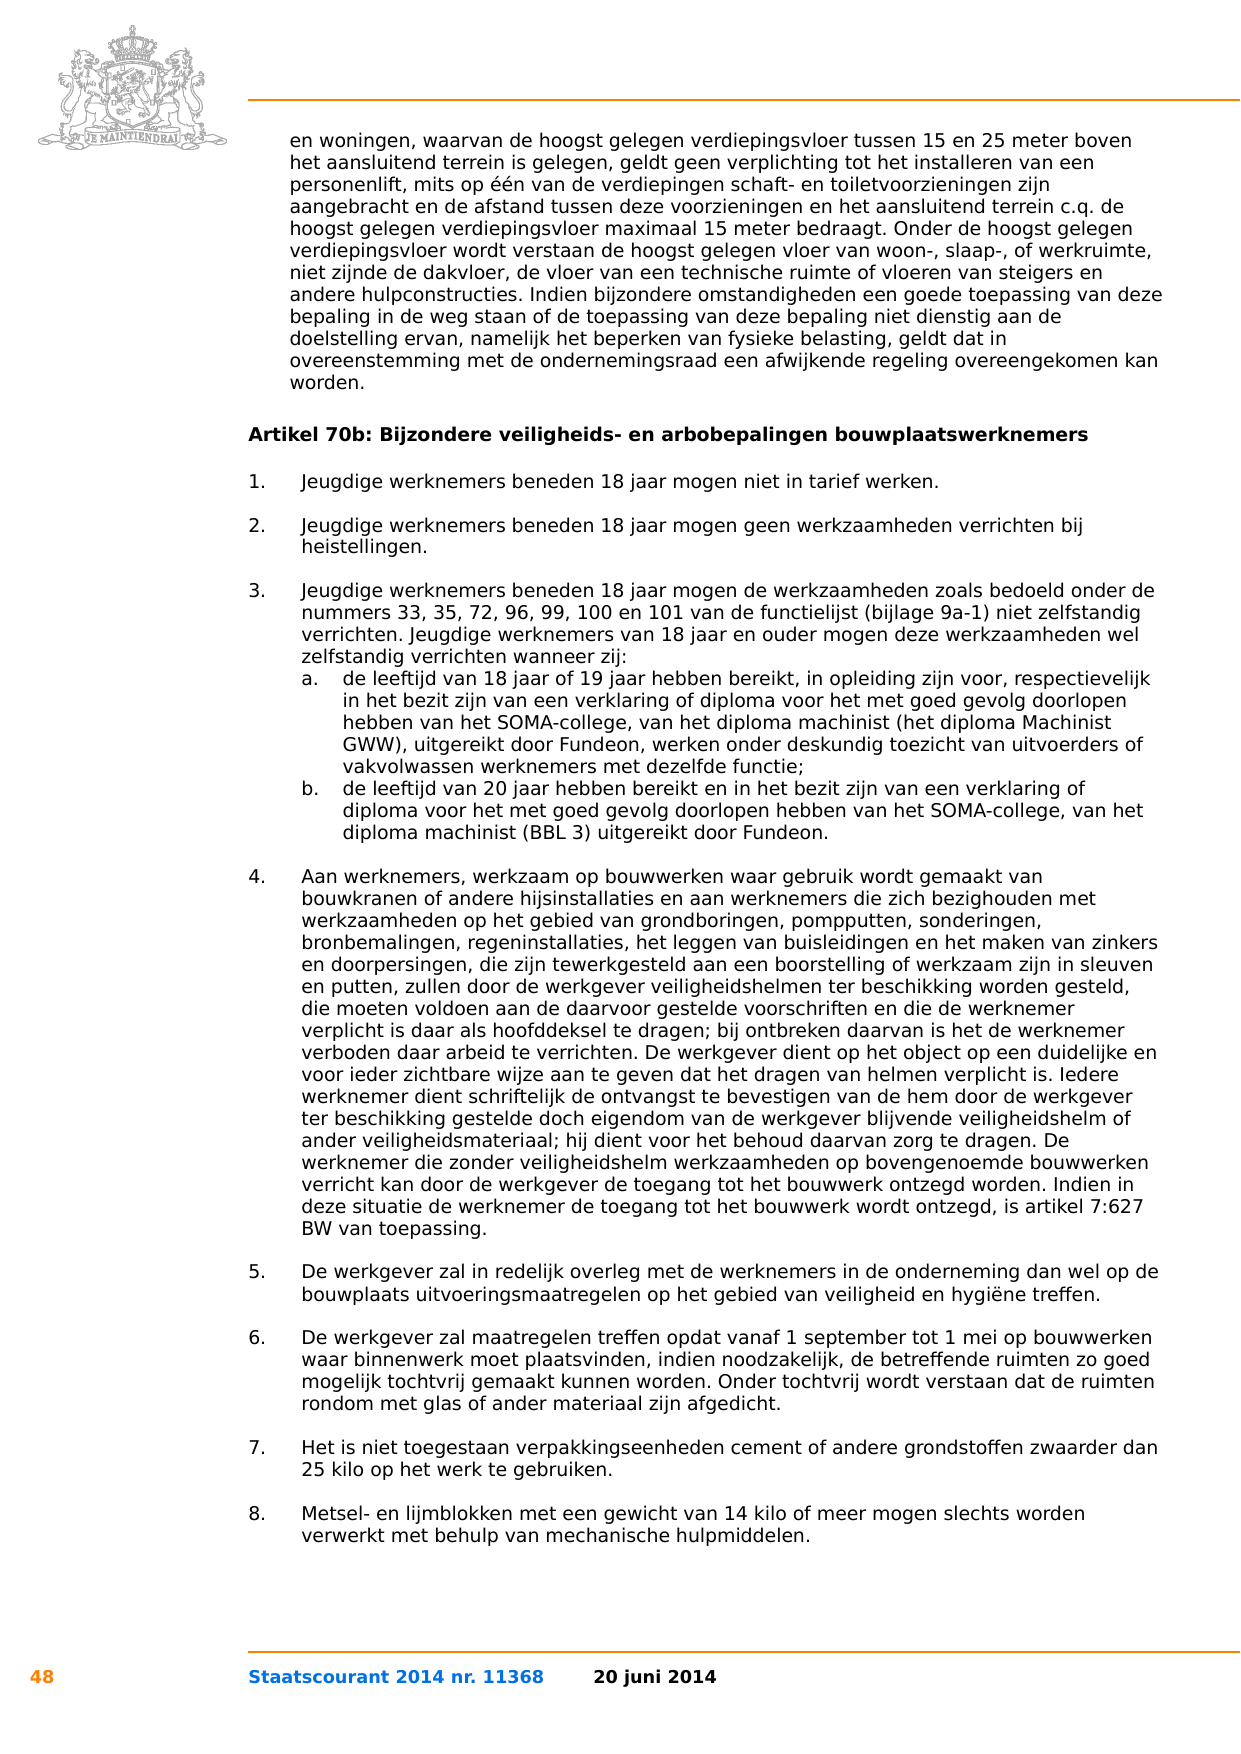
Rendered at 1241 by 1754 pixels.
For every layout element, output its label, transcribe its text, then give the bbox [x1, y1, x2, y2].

text 5. De werkgever zal in redelijk overleg met de werknemers in de onderneming dan wel op de bouwplaats uitvoeringsmaatregelen op het gebied van veiligheid en hygiëne treffen. [248, 1261, 1163, 1305]
text 8. Metsel- en lijmblokken met een gewicht van 14 kilo of meer mogen slechts worden verwerkt met behulp van mechanische hulpmiddelen. [248, 1503, 1163, 1547]
text 3. Jeugdige werknemers beneden 18 jaar mogen de werkzaamheden zoals bedoeld onder de nummers 33, 35, 72, 96, 99, 100 en 101 van de functielijst (bijlage 9a-1) niet zelfstandig verrichten. Jeugdige werknemers van 18 jaar en ouder mogen deze werkzaamheden wel zelfstandig verrichten wanneer zij: [248, 580, 1163, 668]
text b. de leeftijd van 20 jaar hebben bereikt en in het bezit zijn van een verklaring of diploma voor het met goed gevolg doorlopen hebben van het SOMA-college, van het diploma machinist (BBL 3) uitgereikt door Fundeon. [301, 778, 1163, 844]
text a. de leeftijd van 18 jaar of 19 jaar hebben bereikt, in opleiding zijn voor, respectievelijk in het bezit zijn van een verklaring of diploma voor het met goed gevolg doorlopen hebben van het SOMA-college, van het diploma machinist (het diploma Machinist GWW), uitgereikt door Fundeon, werken onder deskundig toezicht van uitvoerders of vakvolwassen werknemers met dezelfde functie; [301, 668, 1163, 778]
text 6. De werkgever zal maatregelen treffen opdat vanaf 1 september tot 1 mei op bouwwerken waar binnenwerk moet plaatsvinden, indien noodzakelijk, de betreffende ruimten zo goed mogelijk tochtvrij gemaakt kunnen worden. Onder tochtvrij wordt verstaan dat de ruimten rondom met glas of ander materiaal zijn afgedicht. [248, 1327, 1163, 1415]
text 7. Het is niet toegestaan verpakkingseenheden cement of andere grondstoffen zwaarder dan 25 kilo op het werk te gebruiken. [248, 1437, 1163, 1481]
picture [38, 25, 227, 150]
text 1. Jeugdige werknemers beneden 18 jaar mogen niet in tarief werken. [248, 471, 1163, 493]
subtitle Artikel 70b: Bijzondere veiligheids- en arbobepalingen bouwplaatswerknemers [248, 424, 1163, 446]
text 4. Aan werknemers, werkzaam op bouwwerken waar gebruik wordt gemaakt van bouwkranen of andere hijsinstallaties en aan werknemers die zich bezighouden met werkzaamheden op het gebied van grondboringen, pompputten, sonderingen, bronbemalingen, regeninstallaties, het leggen van buisleidingen en het maken van zinkers en doorpersingen, die zijn tewerkgesteld aan een boorstelling of werkzaam zijn in sleuven en putten, zullen door de werkgever veiligheidshelmen ter beschikking worden gesteld, die moeten voldoen aan de daarvoor gestelde voorschriften en die de werknemer verplicht is daar als hoofddeksel te dragen; bij ontbreken daarvan is het de werknemer verboden daar arbeid te verrichten. De werkgever dient op het object op een duidelijke en voor ieder zichtbare wijze aan te geven dat het dragen van helmen verplicht is. Iedere werknemer dient schriftelijk de ontvangst te bevestigen van de hem door de werkgever ter beschikking gestelde doch eigendom van de werkgever blijvende veiligheidshelm of ander veiligheidsmateriaal; hij dient voor het behoud daarvan zorg te dragen. De werknemer die zonder veiligheidshelm werkzaamheden op bovengenoemde bouwwerken verricht kan door de werkgever de toegang tot het bouwwerk ontzegd worden. Indien in deze situatie de werknemer de toegang tot het bouwwerk wordt ontzegd, is artikel 7:627 BW van toepassing. [248, 866, 1163, 1239]
text 2. Jeugdige werknemers beneden 18 jaar mogen geen werkzaamheden verrichten bij heistellingen. [248, 514, 1163, 558]
text en woningen, waarvan de hoogst gelegen verdiepingsvloer tussen 15 en 25 meter boven het aansluitend terrein is gelegen, geldt geen verplichting tot het installeren van een personenlift, mits op één van de verdiepingen schaft- en toiletvoorzieningen zijn aangebracht en de afstand tussen deze voorzieningen en het aansluitend terrein c.q. de hoogst gelegen verdiepingsvloer maximaal 15 meter bedraagt. Onder de hoogst gelegen verdiepingsvloer wordt verstaan de hoogst gelegen vloer van woon-, slaap-, of werkruimte, niet zijnde de dakvloer, de vloer van een technische ruimte of vloeren van steigers en andere hulpconstructies. Indien bijzondere omstandigheden een goede toepassing van deze bepaling in de weg staan of de toepassing van deze bepaling niet dienstig aan de doelstelling ervan, namelijk het beperken van fysieke belasting, geldt dat in overeenstemming met de ondernemingsraad een afwijkende regeling overeengekomen kan worden. [248, 130, 1163, 394]
